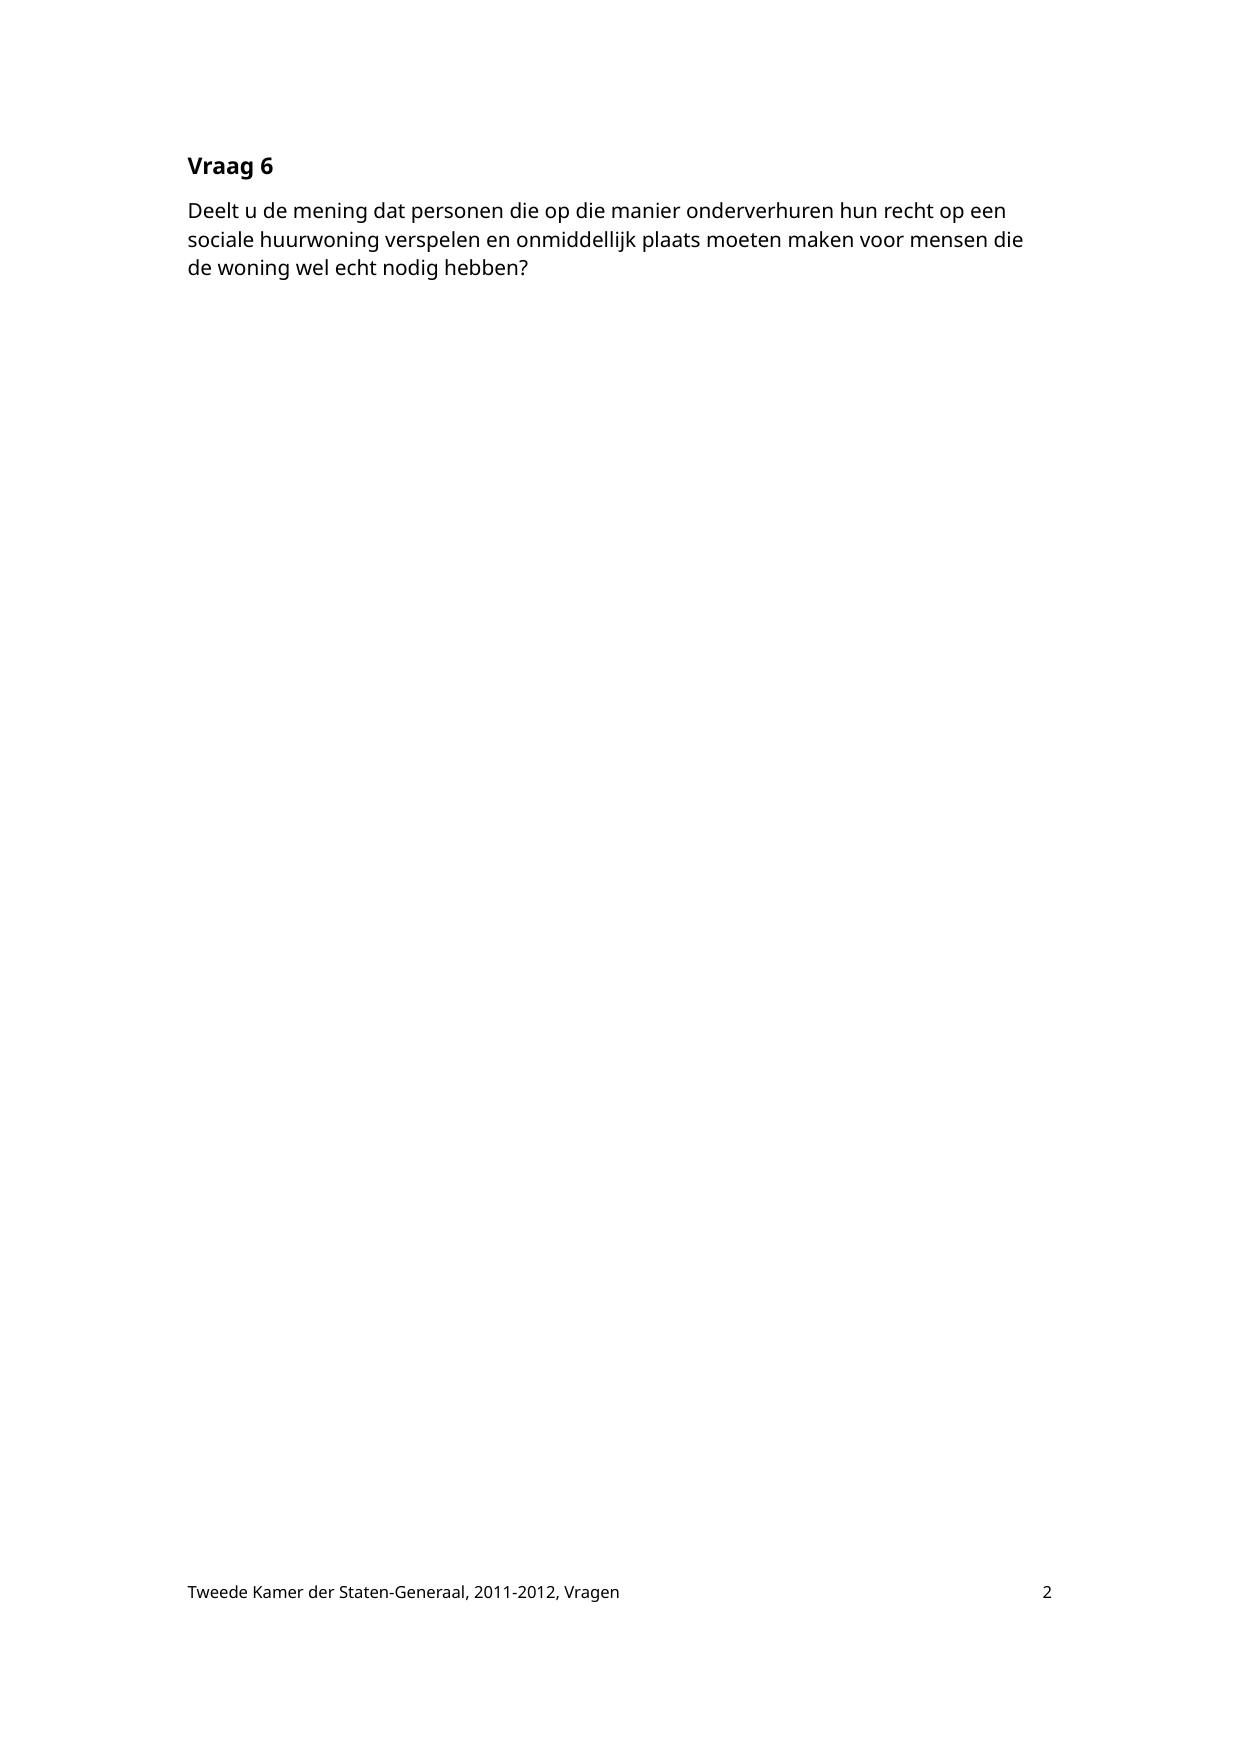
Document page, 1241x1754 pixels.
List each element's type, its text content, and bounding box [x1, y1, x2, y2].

text Deelt u de mening dat personen die op die manier onderverhuren hun recht op een sociale huurwoning verspelen en onmiddellijk plaats moeten maken voor mensen die de woning wel echt nodig hebben? [187, 196, 1053, 282]
subtitle Vraag 6 [187, 150, 1053, 181]
